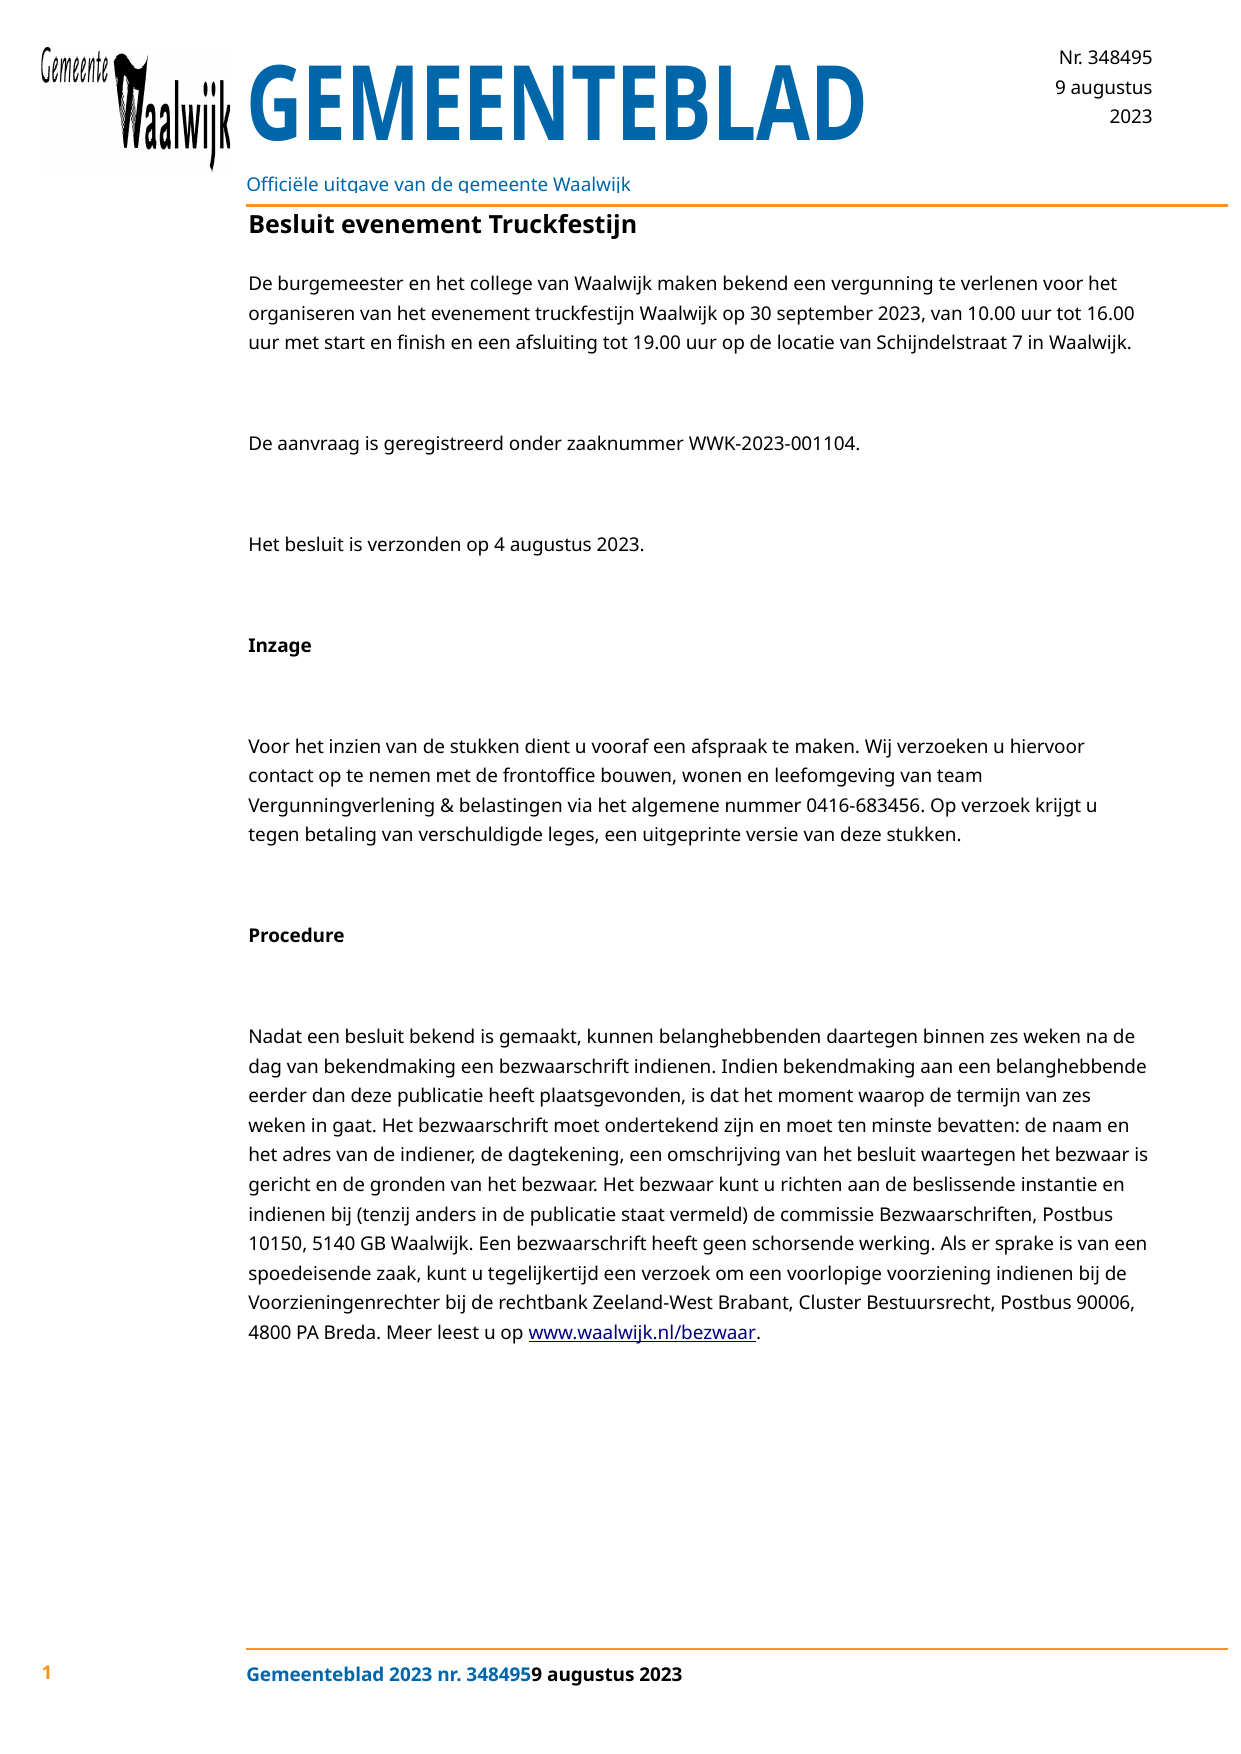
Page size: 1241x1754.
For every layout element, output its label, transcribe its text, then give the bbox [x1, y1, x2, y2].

text Inzage [248, 632, 1152, 658]
text Voor het inzien van de stukken dient u vooraf een afspraak te maken. Wij verzoeken u hiervoor contact op te nemen met de frontoffice bouwen, wonen en leefomgeving van team Vergunningverlening & belastingen via het algemene nummer 0416-683456. Op verzoek krijgt u tegen betaling van verschuldigde leges, een uitgeprinte versie van deze stukken. [248, 733, 1152, 847]
text De aanvraag is geregistreerd onder zaaknummer WWK-2023-001104. [248, 430, 1152, 456]
text Procedure [248, 922, 1152, 948]
text De burgemeester en het college van Waalwijk maken bekend een vergunning te verlenen voor het organiseren van het evenement truckfestijn Waalwijk op 30 september 2023, van 10.00 uur tot 16.00 uur met start en finish en een afsluiting tot 19.00 uur op de locatie van Schijndelstraat 7 in Waalwijk. [248, 270, 1152, 355]
picture [41, 47, 231, 172]
text Besluit evenement Truckfestijn [248, 207, 1152, 241]
text Het besluit is verzonden op 4 augustus 2023. [248, 531, 1152, 557]
text Nadat een besluit bekend is gemaakt, kunnen belanghebbenden daartegen binnen zes weken na de dag van bekendmaking een bezwaarschrift indienen. Indien bekendmaking aan een belanghebbende eerder dan deze publicatie heeft plaatsgevonden, is dat het moment waarop de termijn van zes weken in gaat. Het bezwaarschrift moet ondertekend zijn en moet ten minste bevatten: de naam en het adres van de indiener, de dagtekening, een omschrijving van het besluit waartegen het bezwaar is gericht en de gronden van het bezwaar. Het bezwaar kunt u richten aan de beslissende instantie en indienen bij (tenzij anders in de publicatie staat vermeld) de commissie Bezwaarschriften, Postbus 10150, 5140 GB Waalwijk. Een bezwaarschrift heeft geen schorsende werking. Als er sprake is van een spoedeisende zaak, kunt u tegelijkertijd een verzoek om een voorlopige voorziening indienen bij de Voorzieningenrechter bij de rechtbank Zeeland-West Brabant, Cluster Bestuursrecht, Postbus 90006, 4800 PA Breda. Meer leest u op www.waalwijk.nl/bezwaar. [248, 1023, 1152, 1345]
